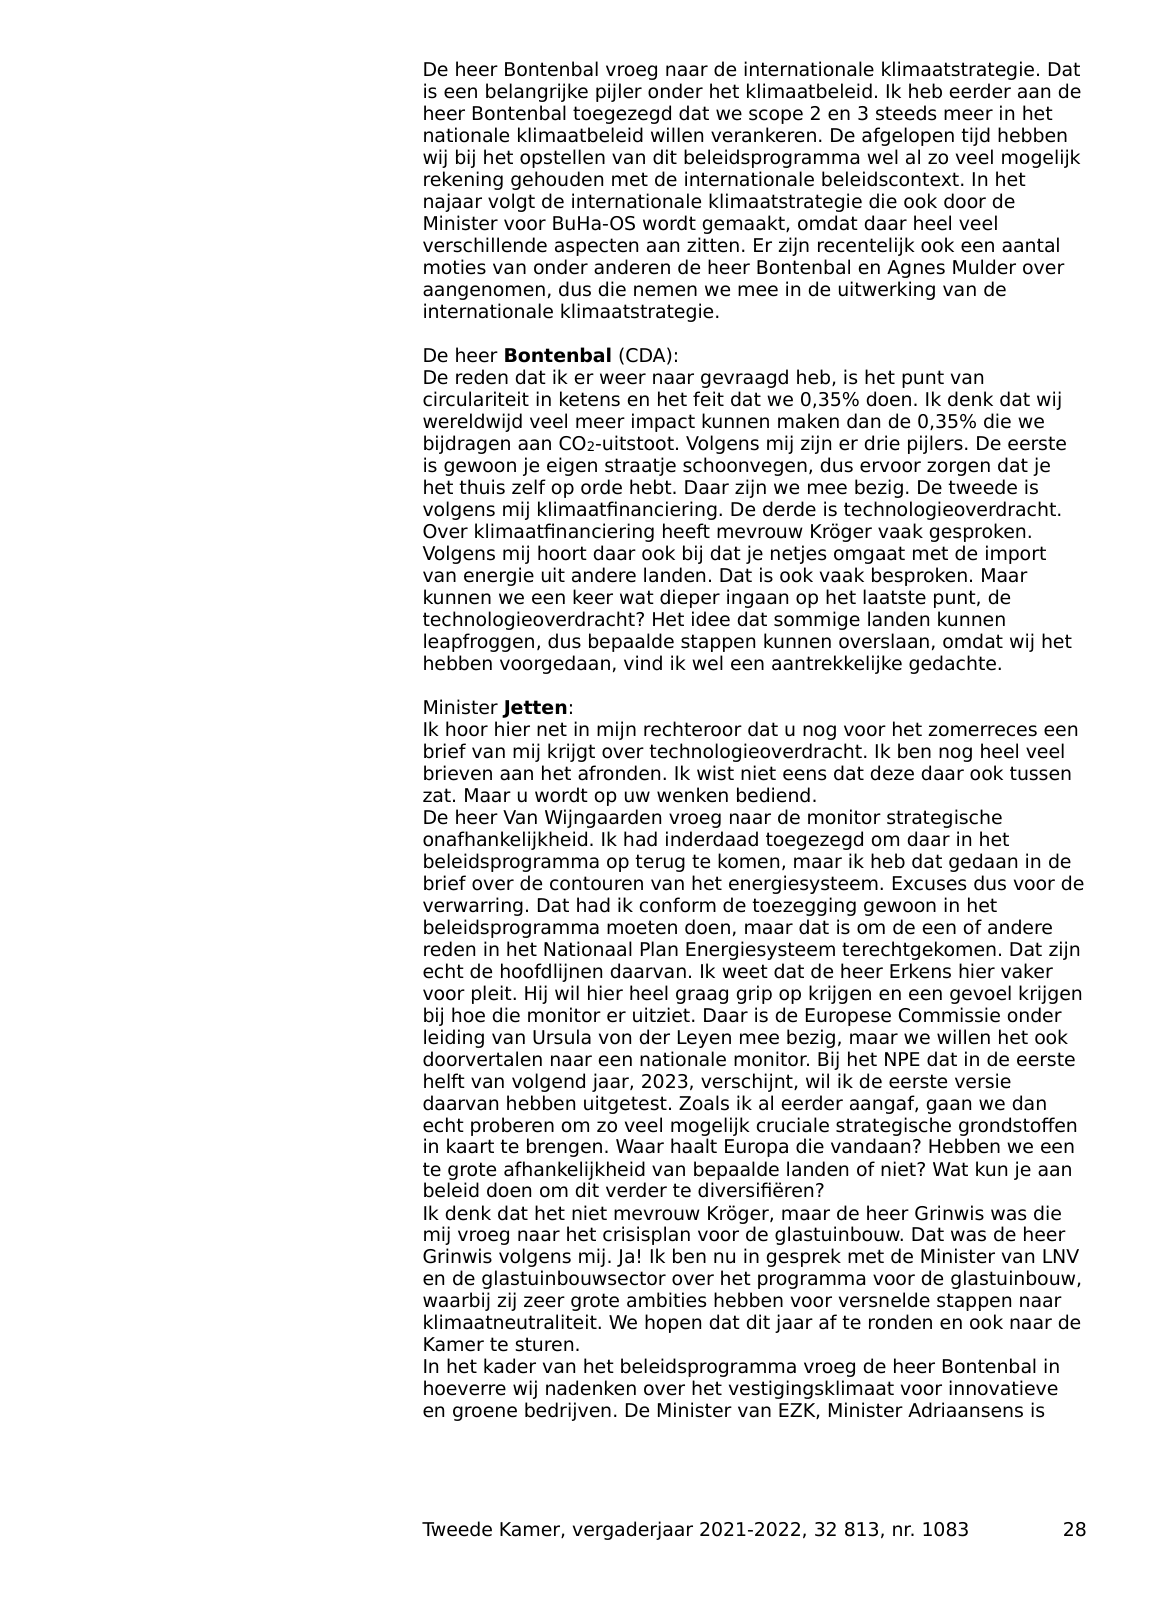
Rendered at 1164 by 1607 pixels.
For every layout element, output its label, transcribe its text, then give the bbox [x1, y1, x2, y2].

text De heer Van Wijngaarden vroeg naar de monitor strategische onafhankelijkheid. Ik had inderdaad toegezegd om daar in het beleidsprogramma op terug te komen, maar ik heb dat gedaan in de brief over de contouren van het energiesysteem. Excuses dus voor de verwarring. Dat had ik conform de toezegging gewoon in het beleidsprogramma moeten doen, maar dat is om de een of andere reden in het Nationaal Plan Energiesysteem terechtgekomen. Dat zijn echt de hoofdlijnen daarvan. Ik weet dat de heer Erkens hier vaker voor pleit. Hij wil hier heel graag grip op krijgen en een gevoel krijgen bij hoe die monitor er uitziet. Daar is de Europese Commissie onder leiding van Ursula von der Leyen mee bezig, maar we willen het ook doorvertalen naar een nationale monitor. Bij het NPE dat in de eerste helft van volgend jaar, 2023, verschijnt, wil ik de eerste versie daarvan hebben uitgetest. Zoals ik al eerder aangaf, gaan we dan echt proberen om zo veel mogelijk cruciale strategische grondstoffen in kaart te brengen. Waar haalt Europa die vandaan? Hebben we een te grote afhankelijkheid van bepaalde landen of niet? Wat kun je aan beleid doen om dit verder te diversifiëren? [422, 807, 1087, 1202]
text De heer Bontenbal vroeg naar de internationale klimaatstrategie. Dat is een belangrijke pijler onder het klimaatbeleid. Ik heb eerder aan de heer Bontenbal toegezegd dat we scope 2 en 3 steeds meer in het nationale klimaatbeleid willen verankeren. De afgelopen tijd hebben wij bij het opstellen van dit beleidsprogramma wel al zo veel mogelijk rekening gehouden met de internationale beleidscontext. In het najaar volgt de internationale klimaatstrategie die ook door de Minister voor BuHa-OS wordt gemaakt, omdat daar heel veel verschillende aspecten aan zitten. Er zijn recentelijk ook een aantal moties van onder anderen de heer Bontenbal en Agnes Mulder over aangenomen, dus die nemen we mee in de uitwerking van de internationale klimaatstrategie. [422, 59, 1087, 323]
text In het kader van het beleidsprogramma vroeg de heer Bontenbal in hoeverre wij nadenken over het vestigingsklimaat voor innovatieve en groene bedrijven. De Minister van EZK, Minister Adriaansens is [422, 1356, 1087, 1422]
text Ik hoor hier net in mijn rechteroor dat u nog voor het zomerreces een brief van mij krijgt over technologieoverdracht. Ik ben nog heel veel brieven aan het afronden. Ik wist niet eens dat deze daar ook tussen zat. Maar u wordt op uw wenken bediend. [422, 719, 1087, 807]
text Minister Jetten: [422, 697, 1087, 719]
text De reden dat ik er weer naar gevraagd heb, is het punt van circulariteit in ketens en het feit dat we 0,35% doen. Ik denk dat wij wereldwijd veel meer impact kunnen maken dan de 0,35% die we bijdragen aan CO2-uitstoot. Volgens mij zijn er drie pijlers. De eerste is gewoon je eigen straatje schoonvegen, dus ervoor zorgen dat je het thuis zelf op orde hebt. Daar zijn we mee bezig. De tweede is volgens mij klimaatfinanciering. De derde is technologieoverdracht. Over klimaatfinanciering heeft mevrouw Kröger vaak gesproken. Volgens mij hoort daar ook bij dat je netjes omgaat met de import van energie uit andere landen. Dat is ook vaak besproken. Maar kunnen we een keer wat dieper ingaan op het laatste punt, de technologieoverdracht? Het idee dat sommige landen kunnen leapfroggen, dus bepaalde stappen kunnen overslaan, omdat wij het hebben voorgedaan, vind ik wel een aantrekkelijke gedachte. [422, 367, 1087, 675]
text Ik denk dat het niet mevrouw Kröger, maar de heer Grinwis was die mij vroeg naar het crisisplan voor de glastuinbouw. Dat was de heer Grinwis volgens mij. Ja! Ik ben nu in gesprek met de Minister van LNV en de glastuinbouwsector over het programma voor de glastuinbouw, waarbij zij zeer grote ambities hebben voor versnelde stappen naar klimaatneutraliteit. We hopen dat dit jaar af te ronden en ook naar de Kamer te sturen. [422, 1202, 1087, 1356]
text De heer Bontenbal (CDA): [422, 345, 1087, 367]
